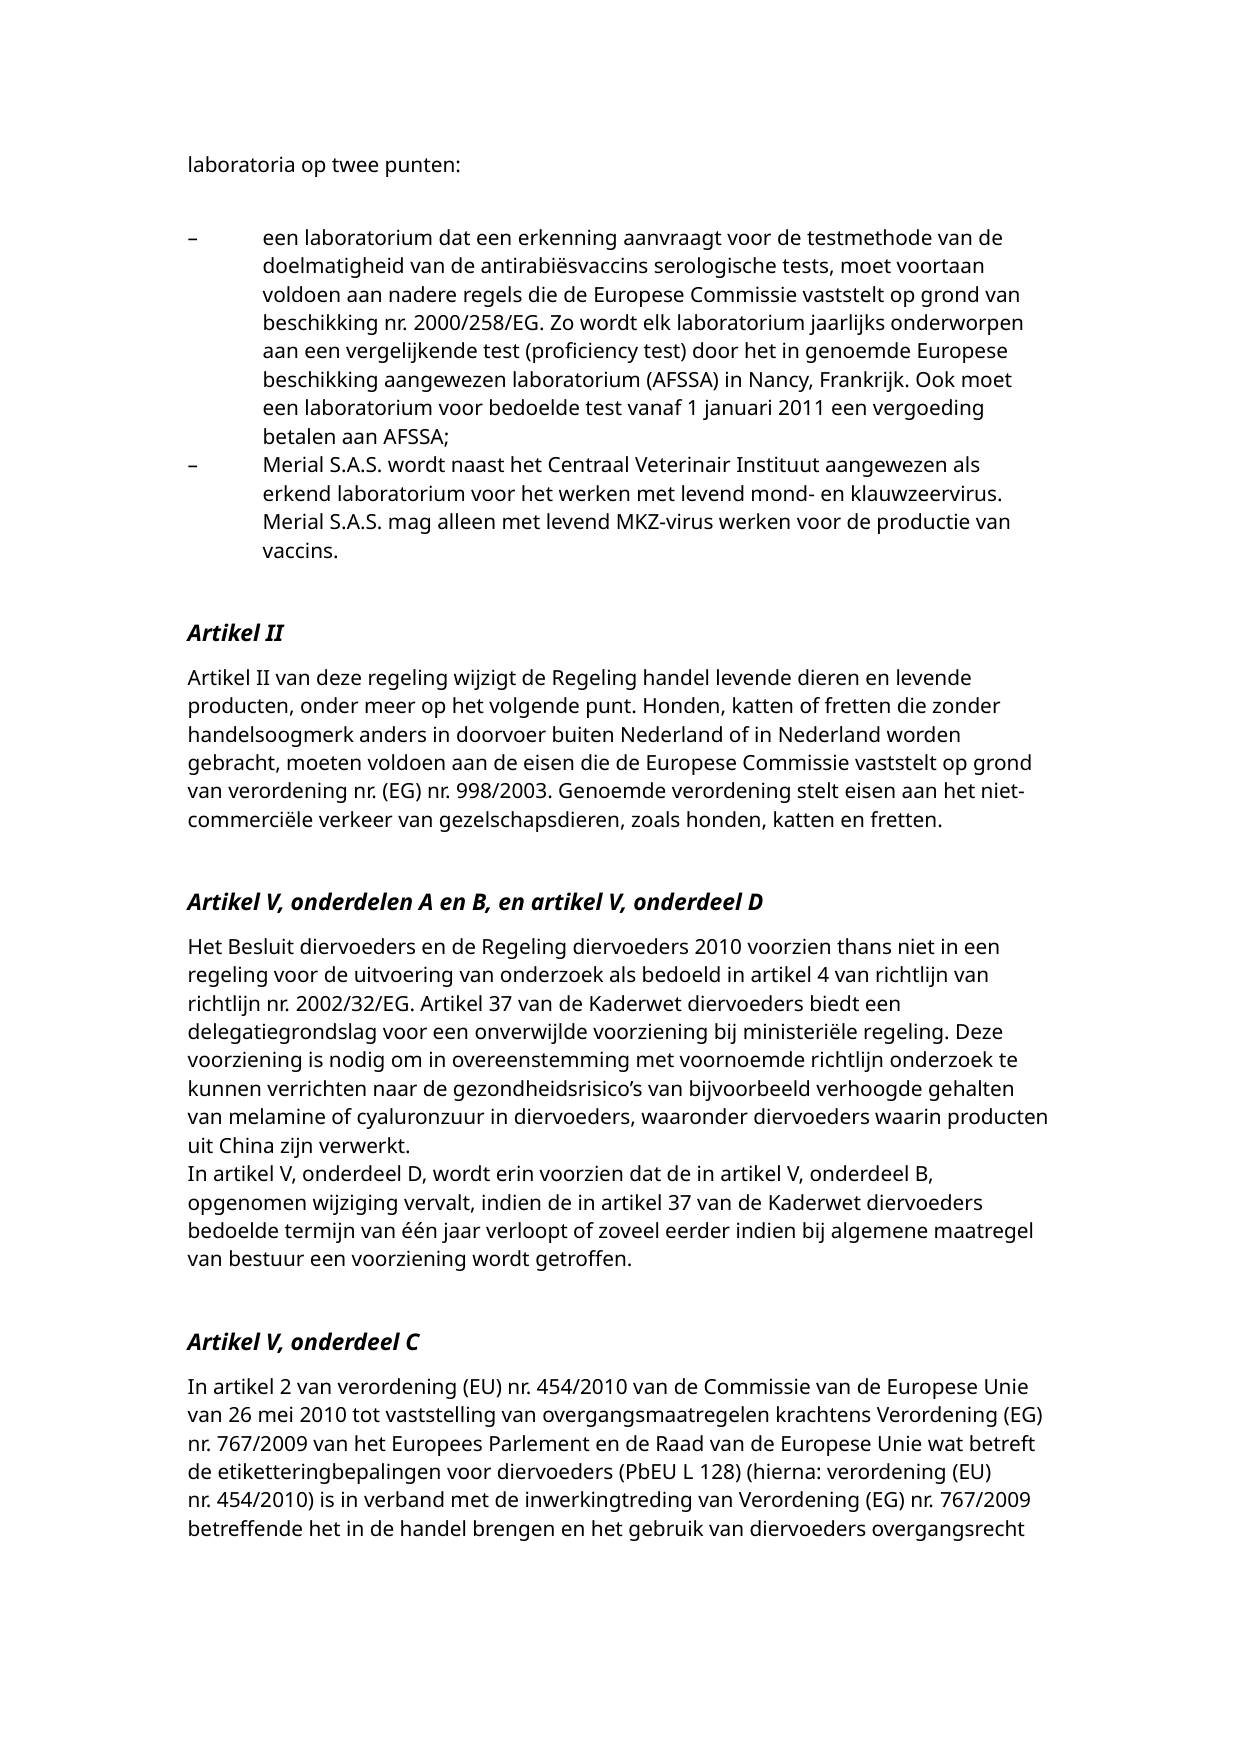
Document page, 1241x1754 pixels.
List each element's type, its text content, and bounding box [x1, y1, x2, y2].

list Merial S.A.S. wordt naast het Centraal Veterinair Instituut aangewezen als erkend laboratorium voor het werken met levend mond- en klauwzeervirus. Merial S.A.S. mag alleen met levend MKZ-virus werken voor de productie van vaccins. [187, 450, 1053, 564]
subtitle Artikel II [187, 617, 1053, 648]
subtitle Artikel V, onderdeel C [187, 1326, 1053, 1357]
list een laboratorium dat een erkenning aanvraagt voor de testmethode van de doelmatigheid van de antirabiësvaccins serologische tests, moet voortaan voldoen aan nadere regels die de Europese Commissie vaststelt op grond van beschikking nr. 2000/258/EG. Zo wordt elk laboratorium jaarlijks onderworpen aan een vergelijkende test (proficiency test) door het in genoemde Europese beschikking aangewezen laboratorium (AFSSA) in Nancy, Frankrijk. Ook moet een laboratorium voor bedoelde test vanaf 1 januari 2011 een vergoeding betalen aan AFSSA; [187, 223, 1053, 450]
text Artikel II van deze regeling wijzigt de Regeling handel levende dieren en levende producten, onder meer op het volgende punt. Honden, katten of fretten die zonder handelsoogmerk anders in doorvoer buiten Nederland of in Nederland worden gebracht, moeten voldoen aan de eisen die de Europese Commissie vaststelt op grond van verordening nr. (EG) nr. 998/2003. Genoemde verordening stelt eisen aan het niet-commerciële verkeer van gezelschapsdieren, zoals honden, katten en fretten. [187, 663, 1053, 833]
text laboratoria op twee punten: [187, 150, 1053, 178]
text Het Besluit diervoeders en de Regeling diervoeders 2010 voorzien thans niet in een regeling voor de uitvoering van onderzoek als bedoeld in artikel 4 van richtlijn van richtlijn nr. 2002/32/EG. Artikel 37 van de Kaderwet diervoeders biedt een delegatiegrondslag voor een onverwijlde voorziening bij ministeriële regeling. Deze voorziening is nodig om in overeenstemming met voornoemde richtlijn onderzoek te kunnen verrichten naar de gezondheidsrisico’s van bijvoorbeeld verhoogde gehalten van melamine of cyaluronzuur in diervoeders, waaronder diervoeders waarin producten uit China zijn verwerkt. [187, 932, 1053, 1159]
text In artikel V, onderdeel D, wordt erin voorzien dat de in artikel V, onderdeel B, opgenomen wijziging vervalt, indien de in artikel 37 van de Kaderwet diervoeders bedoelde termijn van één jaar verloopt of zoveel eerder indien bij algemene maatregel van bestuur een voorziening wordt getroffen. [187, 1159, 1053, 1273]
subtitle Artikel V, onderdelen A en B, en artikel V, onderdeel D [187, 886, 1053, 917]
text In artikel 2 van verordening (EU) nr. 454/2010 van de Commissie van de Europese Unie van 26 mei 2010 tot vaststelling van overgangsmaatregelen krachtens Verordening (EG) nr. 767/2009 van het Europees Parlement en de Raad van de Europese Unie wat betreft de etiketteringbepalingen voor diervoeders (PbEU L 128) (hierna: verordening (EU) nr. 454/2010) is in verband met de inwerkingtreding van Verordening (EG) nr. 767/2009 betreffende het in de handel brengen en het gebruik van diervoeders overgangsrecht [187, 1372, 1053, 1542]
